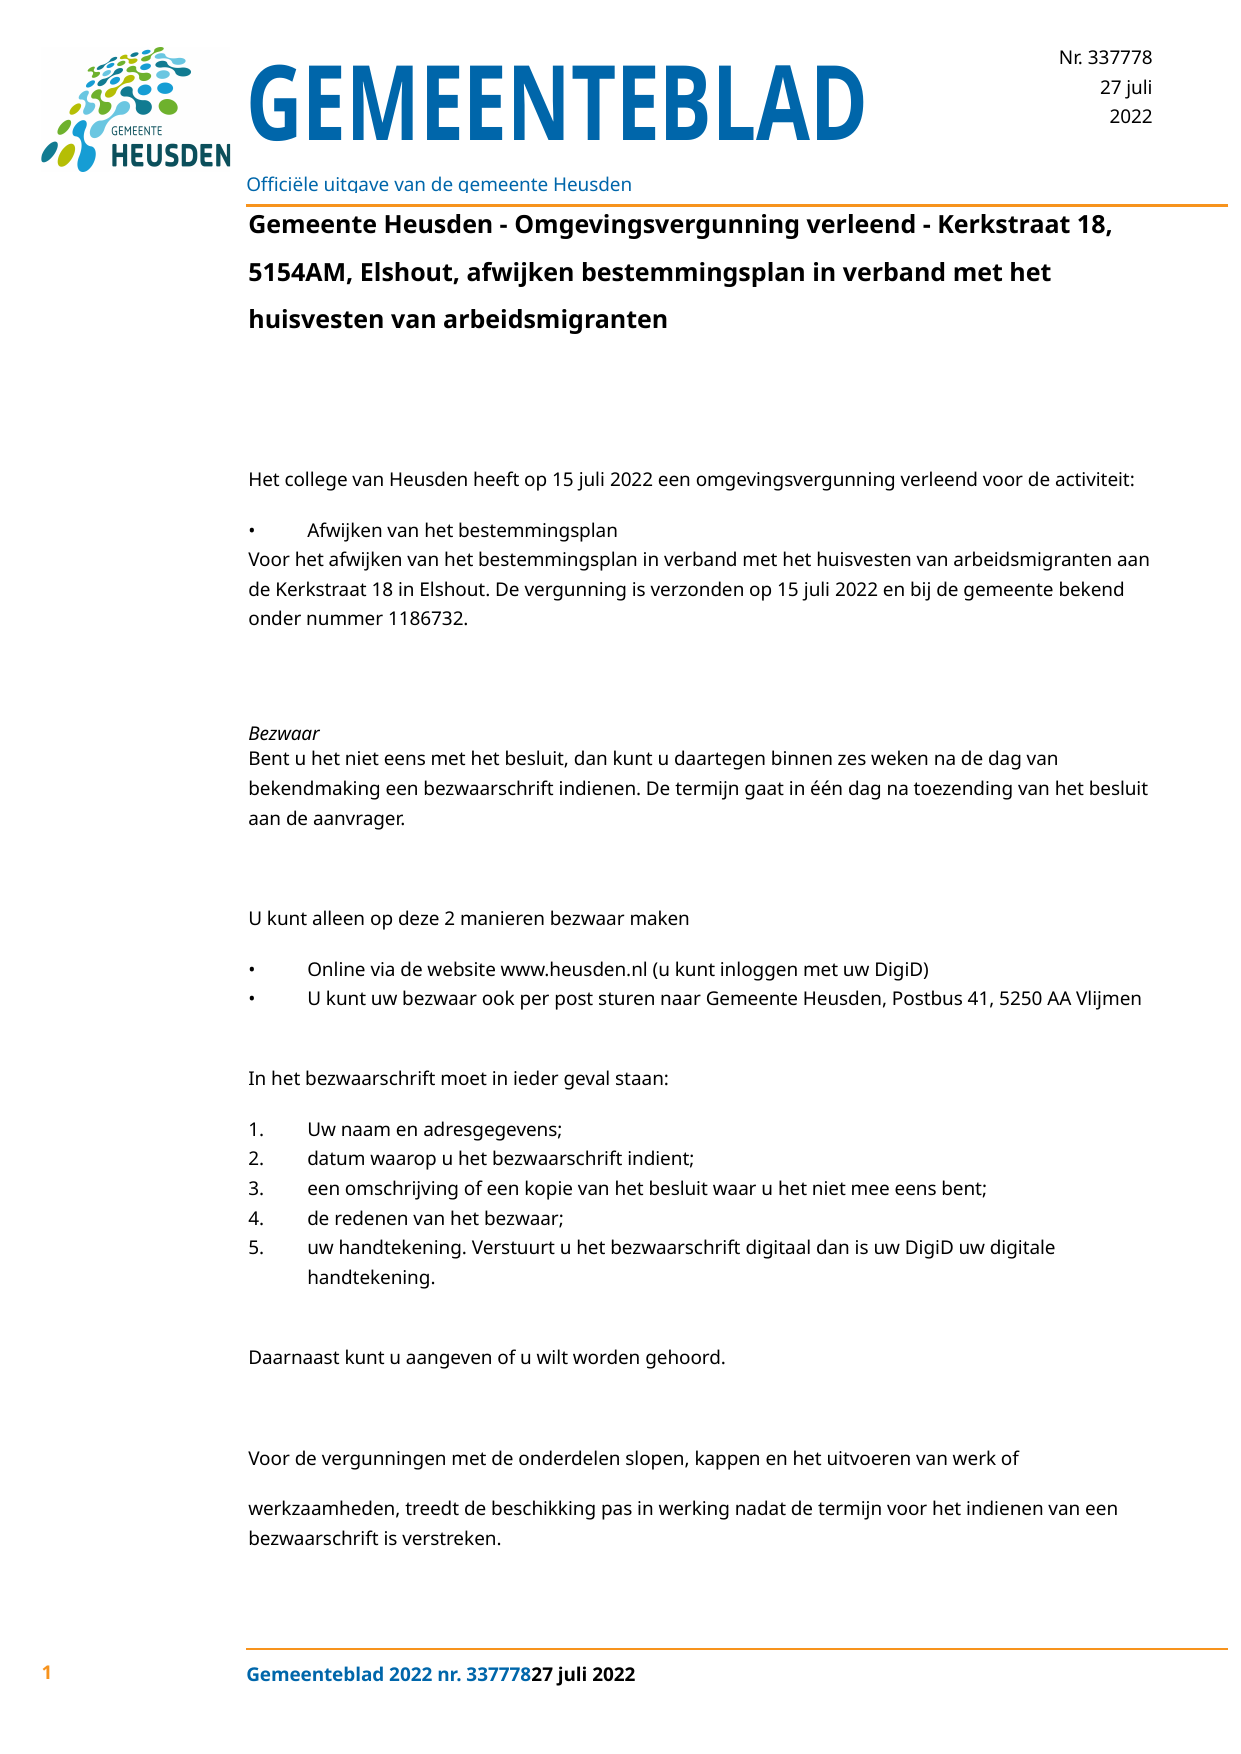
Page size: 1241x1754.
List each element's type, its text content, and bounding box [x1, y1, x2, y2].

text Het college van Heusden heeft op 15 juli 2022 een omgevingsvergunning verleend voor de activiteit: [248, 466, 1152, 492]
text Voor de vergunningen met de onderdelen slopen, kappen en het uitvoeren van werk of [248, 1445, 1152, 1471]
text werkzaamheden, treedt de beschikking pas in werking nadat de termijn voor het indienen van een bezwaarschrift is verstreken. [248, 1495, 1152, 1551]
list een omschrijving of een kopie van het besluit waar u het niet mee eens bent; [248, 1175, 1152, 1201]
picture [41, 47, 231, 172]
text In het bezwaarschrift moet in ieder geval staan: [248, 1066, 1152, 1091]
text Gemeente Heusden - Omgevingsvergunning verleend - Kerkstraat 18, 5154AM, Elshout, afwijken bestemmingsplan in verband met het huisvesten van arbeidsmigranten [248, 207, 1152, 336]
text U kunt alleen op deze 2 manieren bezwaar maken [248, 906, 1152, 931]
list Uw naam en adresgegevens; [248, 1116, 1152, 1142]
text Bezwaar [248, 720, 1152, 746]
list Afwijken van het bestemmingsplan [248, 517, 1152, 542]
text Bent u het niet eens met het besluit, dan kunt u daartegen binnen zes weken na de dag van bekendmaking een bezwaarschrift indienen. De termijn gaat in één dag na toezending van het besluit aan de aanvrager. [248, 746, 1152, 831]
text Daarnaast kunt u aangeven of u wilt worden gehoord. [248, 1344, 1152, 1370]
list U kunt uw bezwaar ook per post sturen naar Gemeente Heusden, Postbus 41, 5250 AA Vlijmen [248, 986, 1152, 1011]
list de redenen van het bezwaar; [248, 1205, 1152, 1231]
list Online via de website www.heusden.nl (u kunt inloggen met uw DigiD) [248, 956, 1152, 982]
list datum waarop u het bezwaarschrift indient; [248, 1146, 1152, 1171]
text Voor het afwijken van het bestemmingsplan in verband met het huisvesten van arbeidsmigranten aan de Kerkstraat 18 in Elshout. De vergunning is verzonden op 15 juli 2022 en bij de gemeente bekend onder nummer 1186732. [248, 546, 1152, 631]
list uw handtekening. Verstuurt u het bezwaarschrift digitaal dan is uw DigiD uw digitale handtekening. [248, 1234, 1152, 1290]
